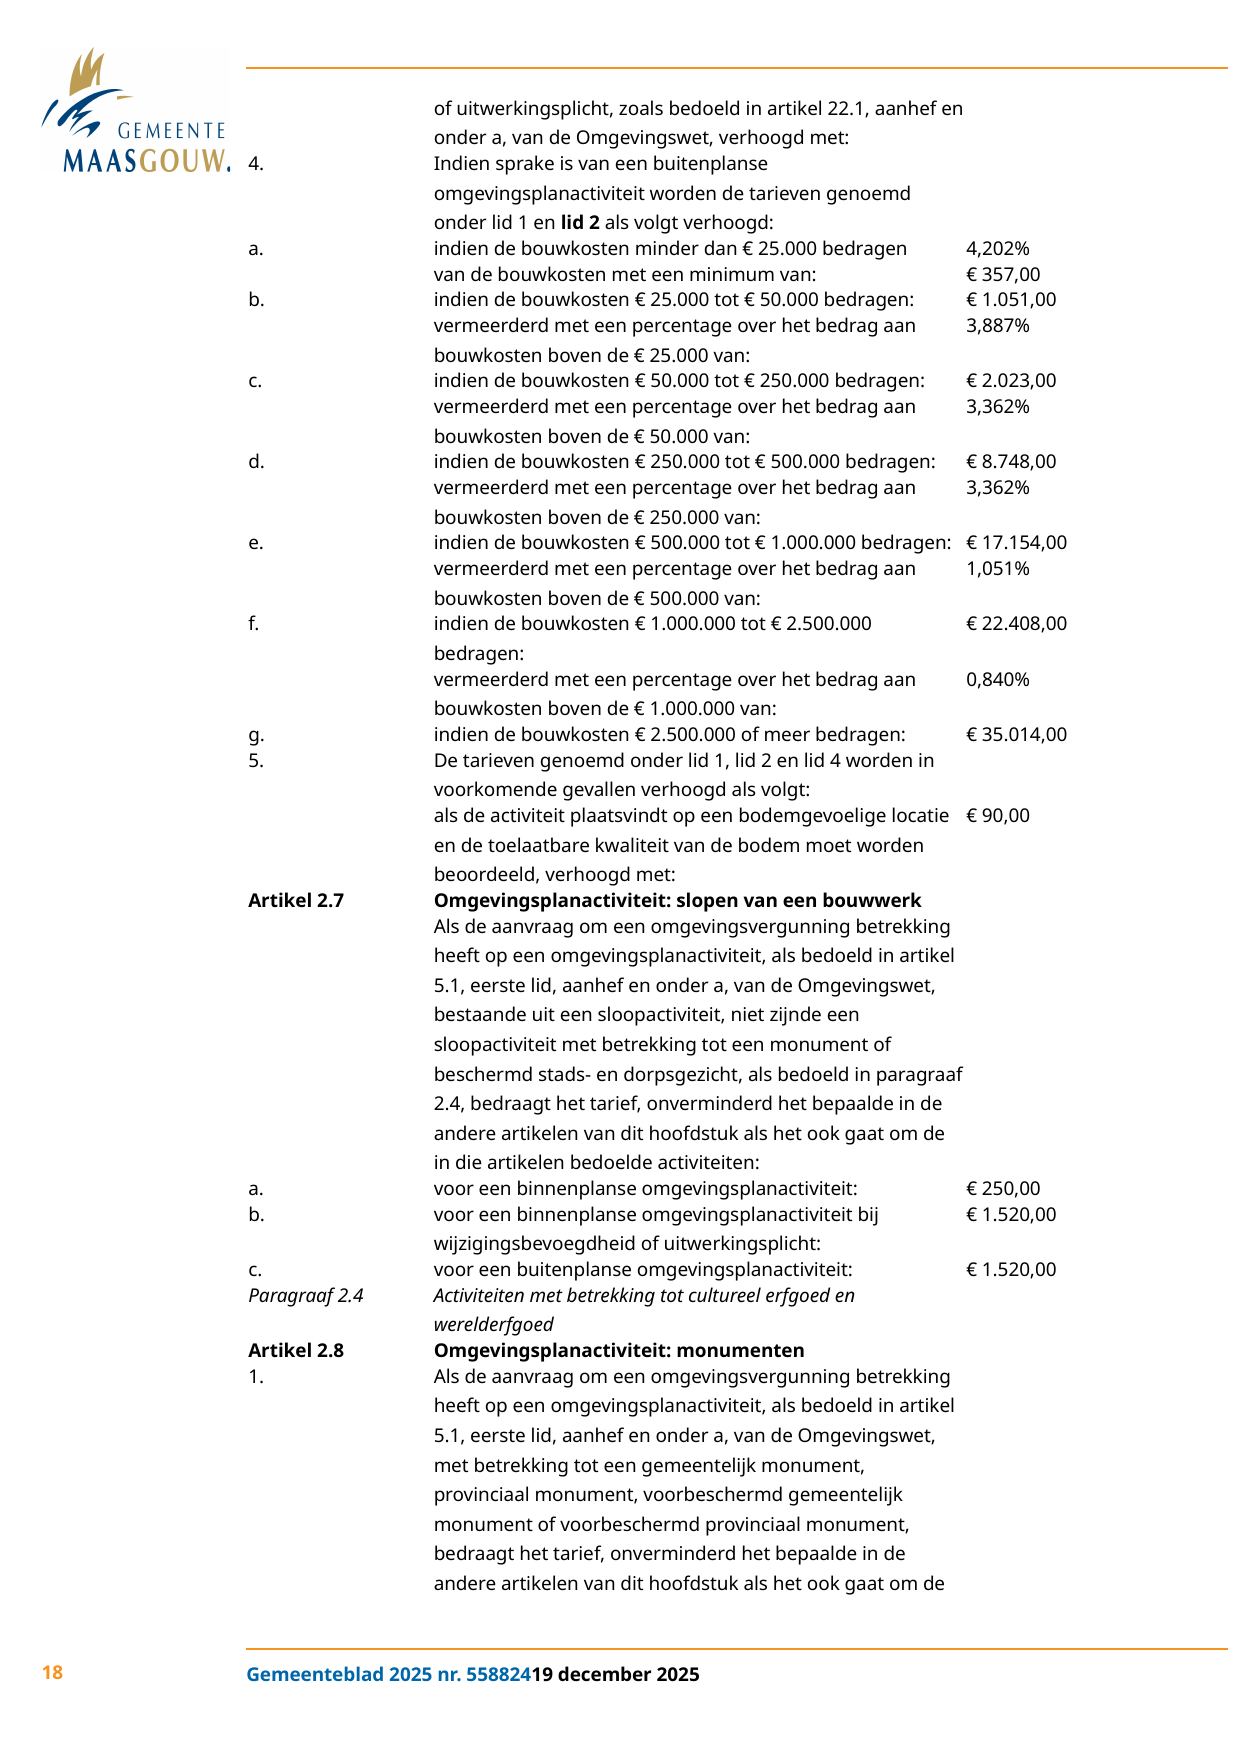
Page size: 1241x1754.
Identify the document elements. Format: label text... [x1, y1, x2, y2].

table_cell [966, 1338, 1152, 1363]
table_cell € 250,00 [966, 1175, 1152, 1201]
table_cell vermeerderd met een percentage over het bedrag aan bouwkosten boven de € 250.000 van: [434, 474, 966, 529]
table_cell 3,887% [966, 312, 1152, 367]
table_cell [248, 474, 433, 529]
table_cell c. [248, 368, 433, 393]
table_cell indien de bouwkosten € 500.000 tot € 1.000.000 bedragen: [434, 530, 966, 555]
table_cell € 17.154,00 [966, 530, 1152, 555]
table_cell d. [248, 449, 433, 474]
table_cell indien de bouwkosten € 25.000 tot € 50.000 bedragen: [434, 286, 966, 312]
table_cell € 8.748,00 [966, 449, 1152, 474]
table_cell indien de bouwkosten € 50.000 tot € 250.000 bedragen: [434, 368, 966, 393]
table_cell 0,840% [966, 666, 1152, 721]
table_cell € 2.023,00 [966, 368, 1152, 393]
table_cell Omgevingsplanactiviteit: slopen van een bouwwerk [434, 887, 966, 913]
table_cell indien de bouwkosten minder dan € 25.000 bedragen [434, 235, 966, 261]
table_cell [966, 1282, 1152, 1337]
table_cell f. [248, 611, 433, 666]
table_cell als de activiteit plaatsvindt op een bodemgevoelige locatie en de toelaatbare kwaliteit van de bodem moet worden beoordeeld, verhoogd met: [434, 802, 966, 887]
table_cell [248, 913, 433, 1175]
table_cell € 1.520,00 [966, 1256, 1152, 1282]
table_cell vermeerderd met een percentage over het bedrag aan bouwkosten boven de € 25.000 van: [434, 312, 966, 367]
table_cell indien de bouwkosten € 1.000.000 tot € 2.500.000 bedragen: [434, 611, 966, 666]
table_cell [248, 393, 433, 448]
table_cell De tarieven genoemd onder lid 1, lid 2 en lid 4 worden in voorkomende gevallen verhoogd als volgt: [434, 747, 966, 802]
table_cell € 1.051,00 [966, 286, 1152, 312]
table_cell [966, 1363, 1152, 1596]
table_cell voor een binnenplanse omgevingsplanactiviteit: [434, 1175, 966, 1201]
table_cell [966, 150, 1152, 235]
table_cell g. [248, 721, 433, 747]
table_cell € 1.520,00 [966, 1201, 1152, 1256]
table_cell € 22.408,00 [966, 611, 1152, 666]
table_cell e. [248, 530, 433, 555]
table_cell [248, 555, 433, 611]
table_cell [248, 261, 433, 286]
table_cell € 35.014,00 [966, 721, 1152, 747]
table_cell € 90,00 [966, 802, 1152, 887]
table_cell 1,051% [966, 555, 1152, 611]
table_cell van de bouwkosten met een minimum van: [434, 261, 966, 286]
table_cell 1. [248, 1363, 433, 1596]
table_cell Artikel 2.8 [248, 1338, 433, 1363]
table_cell a. [248, 235, 433, 261]
table_cell [248, 95, 433, 150]
table_cell vermeerderd met een percentage over het bedrag aan bouwkosten boven de € 50.000 van: [434, 393, 966, 448]
table_cell [248, 802, 433, 887]
table_cell [248, 666, 433, 721]
table_cell [966, 913, 1152, 1175]
table_cell indien de bouwkosten € 250.000 tot € 500.000 bedragen: [434, 449, 966, 474]
table_cell € 357,00 [966, 261, 1152, 286]
table_cell Omgevingsplanactiviteit: monumenten [434, 1338, 966, 1363]
table_cell voor een binnenplanse omgevingsplanactiviteit bij wijzigingsbevoegdheid of uitwerkingsplicht: [434, 1201, 966, 1256]
table_cell of uitwerkingsplicht, zoals bedoeld in artikel 22.1, aanhef en onder a, van de Omgevingswet, verhoogd met: [434, 95, 966, 150]
table_cell 4,202% [966, 235, 1152, 261]
table_cell 3,362% [966, 393, 1152, 448]
table_cell Indien sprake is van een buitenplanse omgevingsplanactiviteit worden de tarieven genoemd onder lid 1 en lid 2 als volgt verhoogd: [434, 150, 966, 235]
table_cell 4. [248, 150, 433, 235]
table_cell b. [248, 286, 433, 312]
table_cell vermeerderd met een percentage over het bedrag aan bouwkosten boven de € 500.000 van: [434, 555, 966, 611]
table_cell 3,362% [966, 474, 1152, 529]
table_cell vermeerderd met een percentage over het bedrag aan bouwkosten boven de € 1.000.000 van: [434, 666, 966, 721]
table_cell 5. [248, 747, 433, 802]
table_cell [966, 747, 1152, 802]
table_cell b. [248, 1201, 433, 1256]
table_cell Activiteiten met betrekking tot cultureel erfgoed en werelderfgoed [434, 1282, 966, 1337]
table_cell indien de bouwkosten € 2.500.000 of meer bedragen: [434, 721, 966, 747]
picture [41, 47, 231, 172]
table_cell [966, 887, 1152, 913]
table_cell Paragraaf 2.4 [248, 1282, 433, 1337]
table_cell Als de aanvraag om een omgevingsvergunning betrekking heeft op een omgevingsplanactiviteit, als bedoeld in artikel 5.1, eerste lid, aanhef en onder a, van de Omgevingswet, bestaande uit een sloopactiviteit, niet zijnde een sloopactiviteit met betrekking tot een monument of beschermd stads- en dorpsgezicht, als bedoeld in paragraaf 2.4, bedraagt het tarief, onverminderd het bepaalde in de andere artikelen van dit hoofdstuk als het ook gaat om de in die artikelen bedoelde activiteiten: [434, 913, 966, 1175]
table_cell Artikel 2.7 [248, 887, 433, 913]
table_cell [248, 312, 433, 367]
table_cell c. [248, 1256, 433, 1282]
table_cell voor een buitenplanse omgevingsplanactiviteit: [434, 1256, 966, 1282]
table_cell [966, 95, 1152, 150]
table_cell a. [248, 1175, 433, 1201]
table_cell Als de aanvraag om een omgevingsvergunning betrekking heeft op een omgevingsplanactiviteit, als bedoeld in artikel 5.1, eerste lid, aanhef en onder a, van de Omgevingswet, met betrekking tot een gemeentelijk monument, provinciaal monument, voorbeschermd gemeentelijk monument of voorbeschermd provinciaal monument, bedraagt het tarief, onverminderd het bepaalde in de andere artikelen van dit hoofdstuk als het ook gaat om de [434, 1363, 966, 1596]
